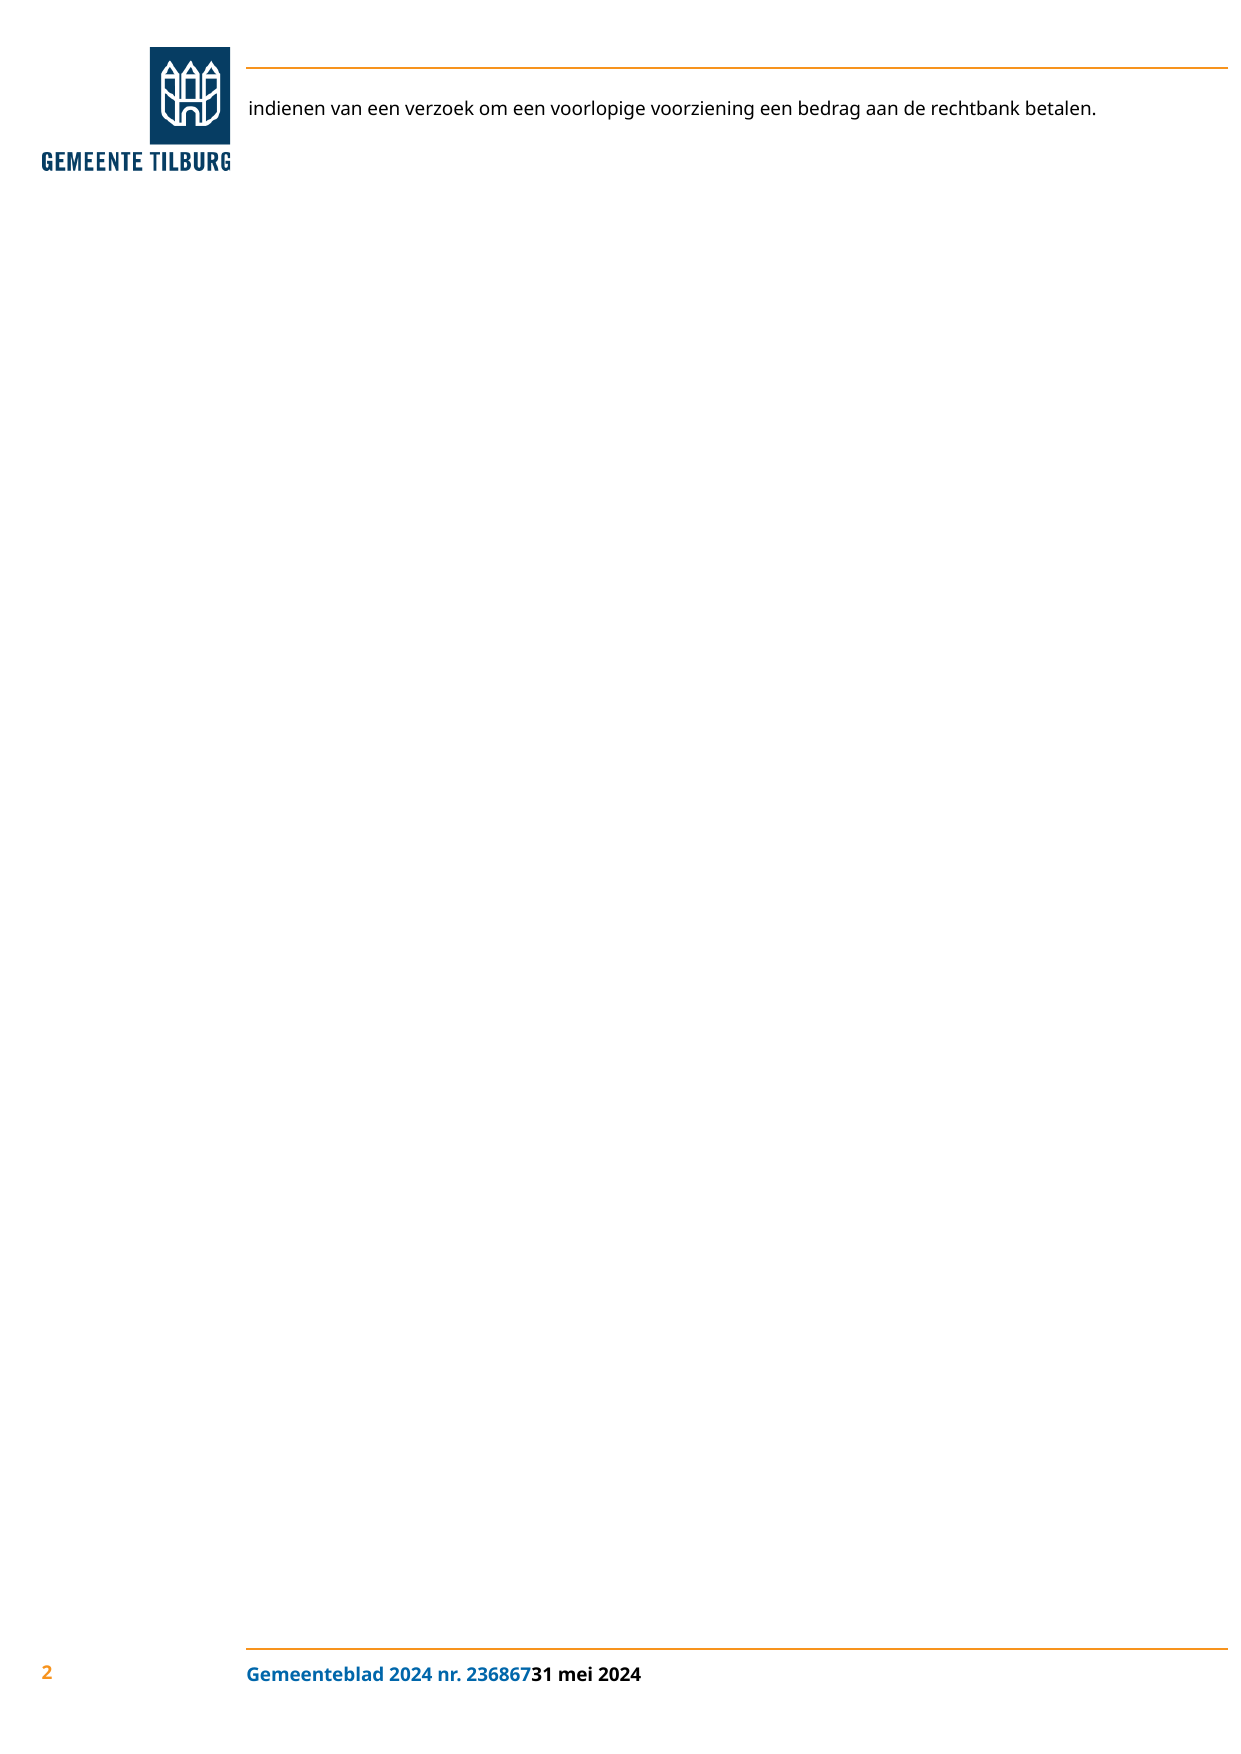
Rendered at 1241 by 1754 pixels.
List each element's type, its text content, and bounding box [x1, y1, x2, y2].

text indienen van een verzoek om een voorlopige voorziening een bedrag aan de rechtbank betalen. [248, 95, 1152, 121]
picture [41, 47, 231, 172]
